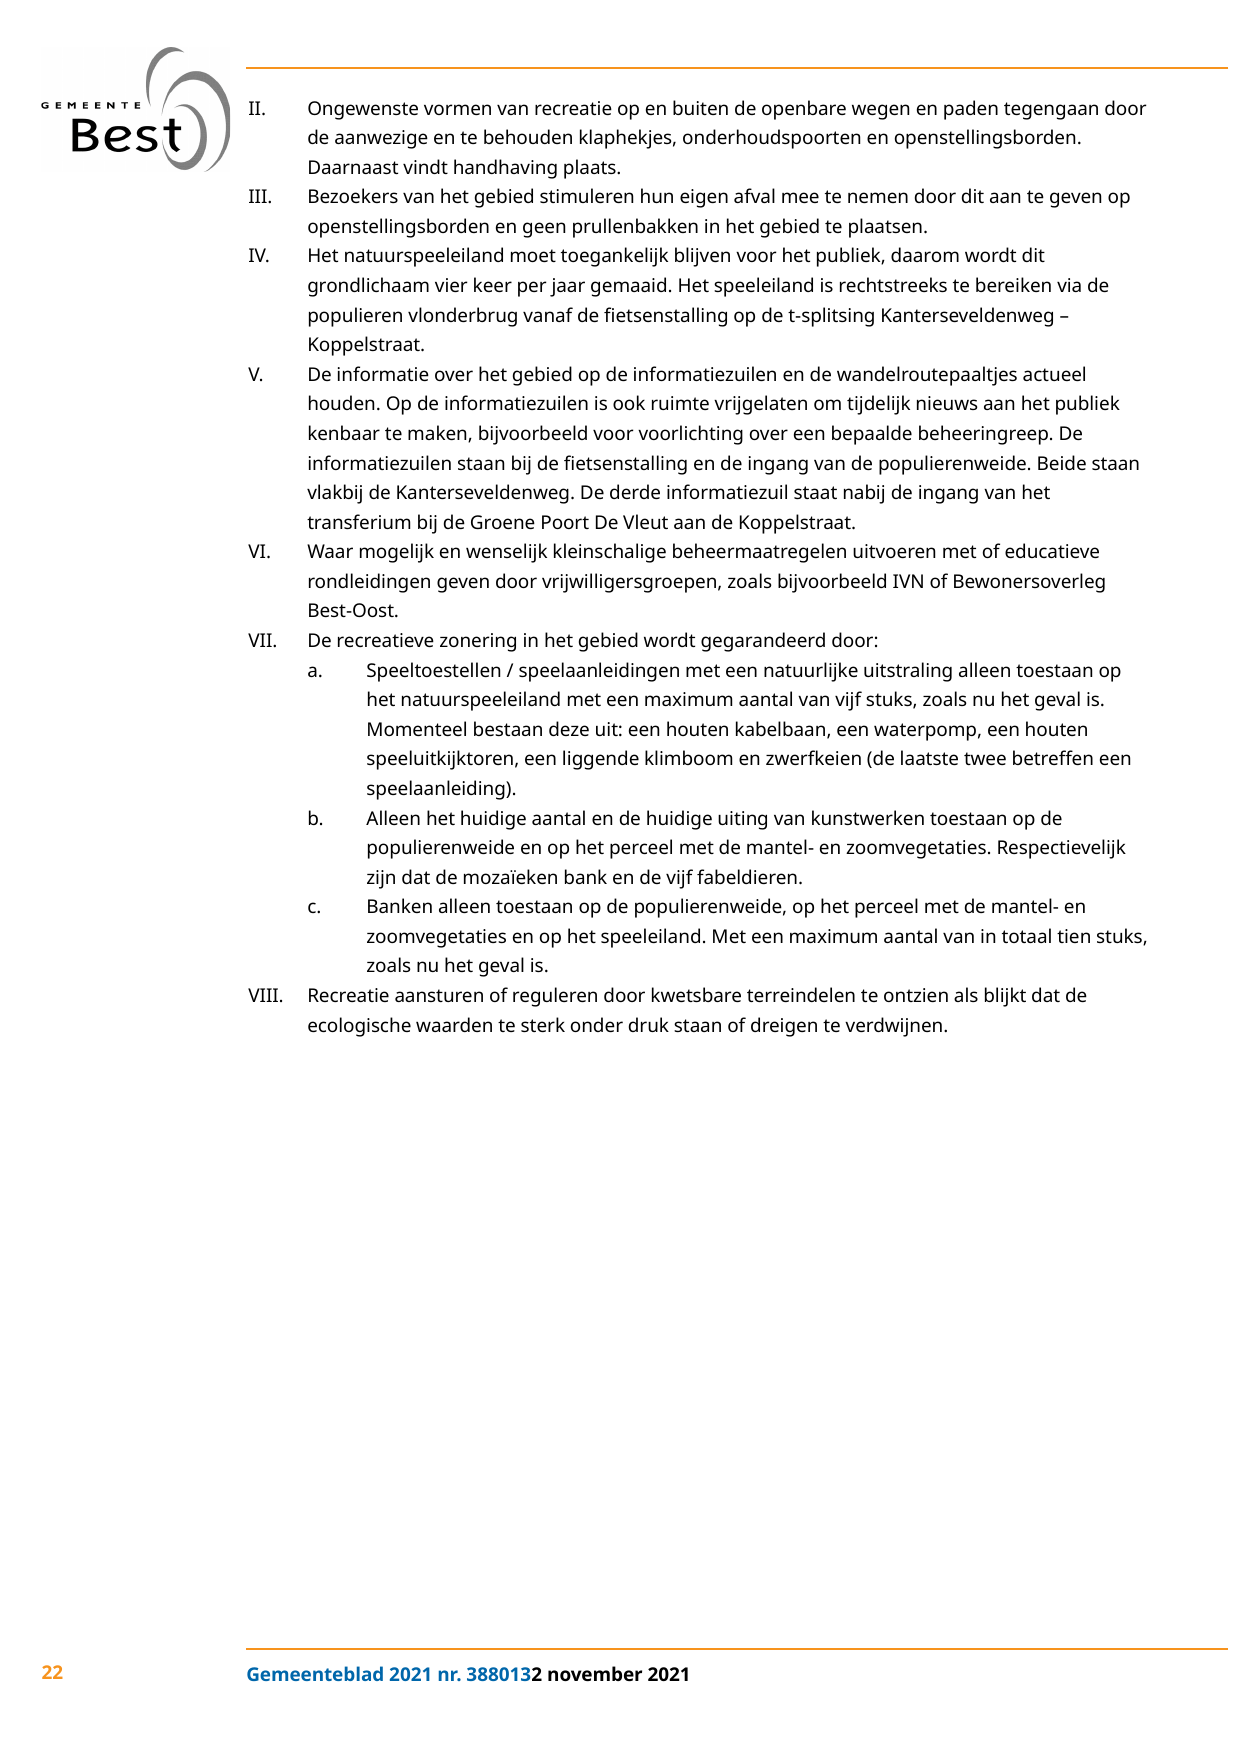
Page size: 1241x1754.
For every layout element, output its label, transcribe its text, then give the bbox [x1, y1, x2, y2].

list De informatie over het gebied op de informatiezuilen en de wandelroutepaaltjes actueel houden. Op de informatiezuilen is ook ruimte vrijgelaten om tijdelijk nieuws aan het publiek kenbaar te maken, bijvoorbeeld voor voorlichting over een bepaalde beheeringreep. De informatiezuilen staan bij de fietsenstalling en de ingang van de populierenweide. Beide staan vlakbij de Kanterseveldenweg. De derde informatiezuil staat nabij de ingang van het transferium bij de Groene Poort De Vleut aan de Koppelstraat. [248, 361, 1152, 535]
list Recreatie aansturen of reguleren door kwetsbare terreindelen te ontzien als blijkt dat de ecologische waarden te sterk onder druk staan of dreigen te verdwijnen. [248, 982, 1152, 1038]
list Bezoekers van het gebied stimuleren hun eigen afval mee te nemen door dit aan te geven op openstellingsborden en geen prullenbakken in het gebied te plaatsen. [248, 183, 1152, 239]
list Speeltoestellen / speelaanleidingen met een natuurlijke uitstraling alleen toestaan op het natuurspeeleiland met een maximum aantal van vijf stuks, zoals nu het geval is. Momenteel bestaan deze uit: een houten kabelbaan, een waterpomp, een houten speeluitkijktoren, een liggende klimboom en zwerfkeien (de laatste twee betreffen een speelaanleiding). [307, 657, 1152, 801]
list Alleen het huidige aantal en de huidige uiting van kunstwerken toestaan op de populierenweide en op het perceel met de mantel- en zoomvegetaties. Respectievelijk zijn dat de mozaïeken bank en de vijf fabeldieren. [307, 805, 1152, 890]
list Het natuurspeeleiland moet toegankelijk blijven voor het publiek, daarom wordt dit grondlichaam vier keer per jaar gemaaid. Het speeleiland is rechtstreeks te bereiken via de populieren vlonderbrug vanaf de fietsenstalling op de t-splitsing Kanterseveldenweg – Koppelstraat. [248, 243, 1152, 357]
picture [41, 47, 231, 172]
list Ongewenste vormen van recreatie op en buiten de openbare wegen en paden tegengaan door de aanwezige en te behouden klaphekjes, onderhoudspoorten en openstellingsborden. Daarnaast vindt handhaving plaats. [248, 95, 1152, 180]
list Waar mogelijk en wenselijk kleinschalige beheermaatregelen uitvoeren met of educatieve rondleidingen geven door vrijwilligersgroepen, zoals bijvoorbeeld IVN of Bewonersoverleg Best-Oost. [248, 538, 1152, 623]
list De recreatieve zonering in het gebied wordt gegarandeerd door: [248, 627, 1152, 653]
list Banken alleen toestaan op de populierenweide, op het perceel met de mantel- en zoomvegetaties en op het speeleiland. Met een maximum aantal van in totaal tien stuks, zoals nu het geval is. [307, 893, 1152, 978]
